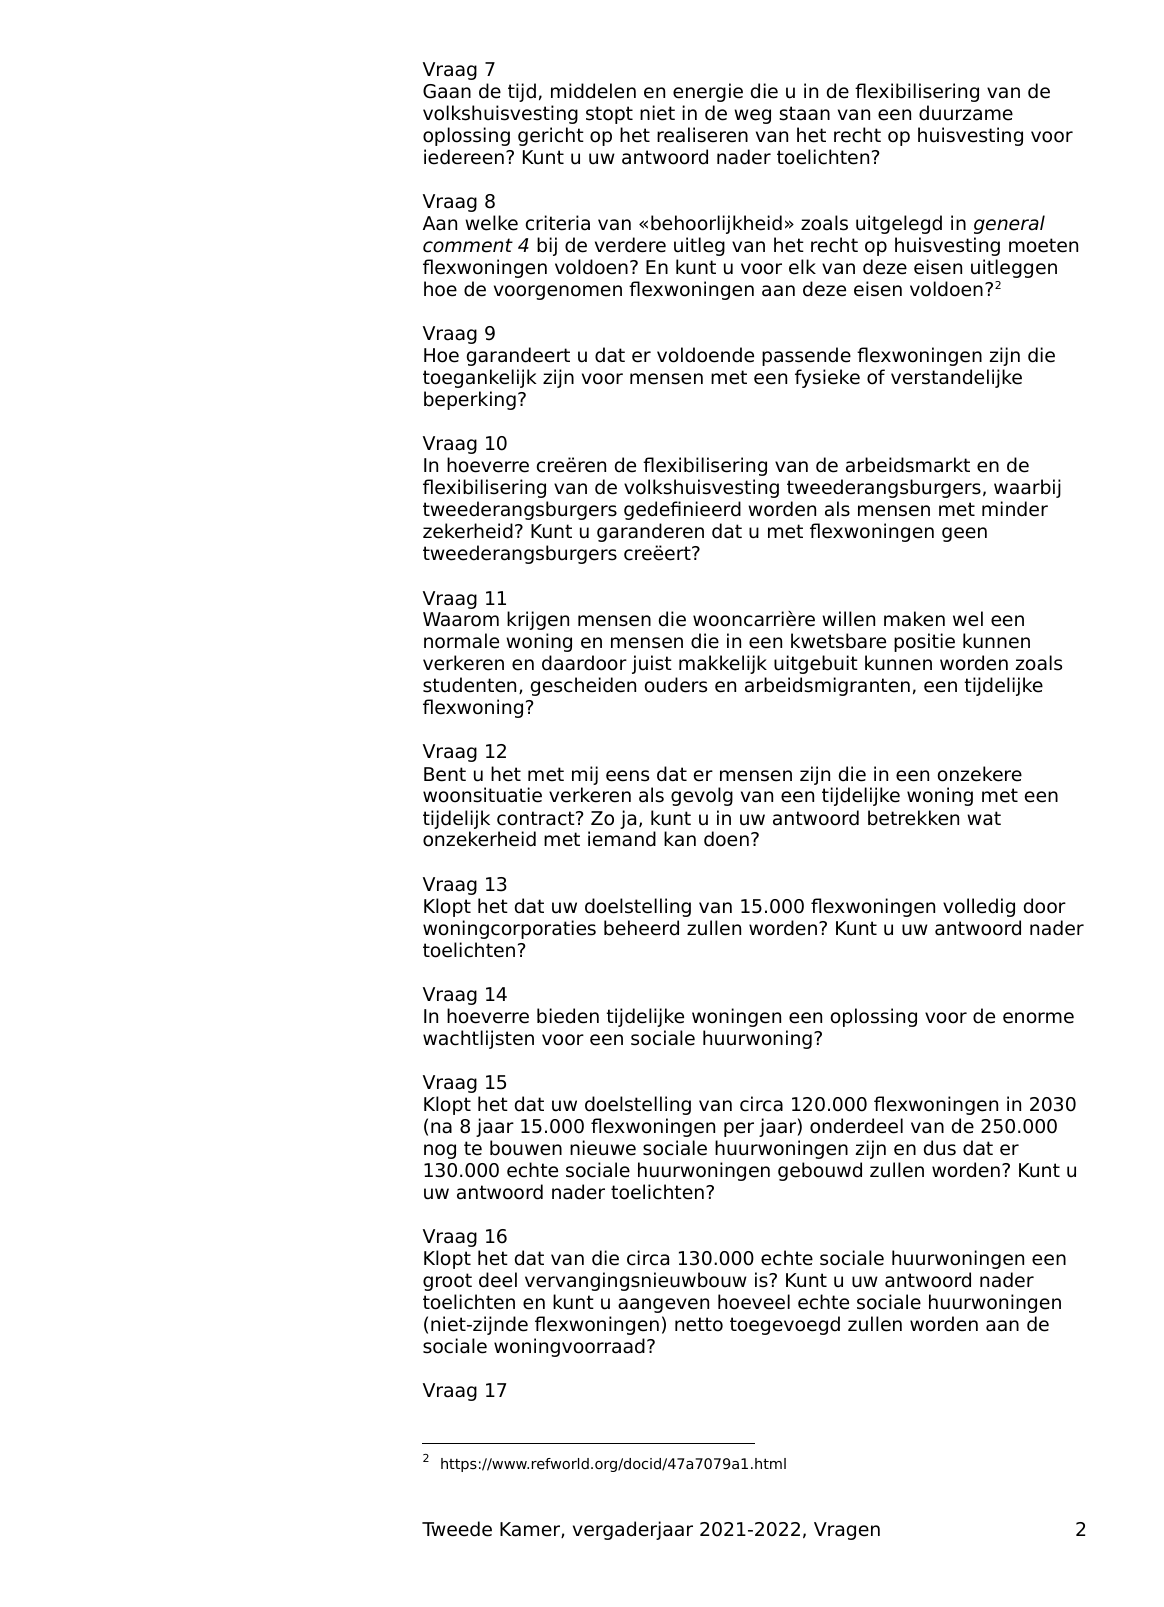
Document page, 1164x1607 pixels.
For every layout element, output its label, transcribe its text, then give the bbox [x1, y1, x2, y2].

text Vraag 10 [422, 433, 1087, 455]
text Vraag 7 [422, 59, 1087, 81]
text Vraag 8 [422, 191, 1087, 213]
text In hoeverre creëren de flexibilisering van de arbeidsmarkt en de flexibilisering van de volkshuisvesting tweederangsburgers, waarbij tweederangsburgers gedefinieerd worden als mensen met minder zekerheid? Kunt u garanderen dat u met flexwoningen geen tweederangsburgers creëert? [422, 455, 1087, 565]
text In hoeverre bieden tijdelijke woningen een oplossing voor de enorme wachtlijsten voor een sociale huurwoning? [422, 1006, 1087, 1049]
text Vraag 15 [422, 1072, 1087, 1094]
text Vraag 17 [422, 1380, 1087, 1402]
text Bent u het met mij eens dat er mensen zijn die in een onzekere woonsituatie verkeren als gevolg van een tijdelijke woning met een tijdelijk contract? Zo ja, kunt u in uw antwoord betrekken wat onzekerheid met iemand kan doen? [422, 763, 1087, 851]
text https://www.refworld.org/docid/47a7079a1.html [422, 1452, 1087, 1474]
text Klopt het dat uw doelstelling van 15.000 flexwoningen volledig door woningcorporaties beheerd zullen worden? Kunt u uw antwoord nader toelichten? [422, 896, 1087, 961]
text Hoe garandeert u dat er voldoende passende flexwoningen zijn die toegankelijk zijn voor mensen met een fysieke of verstandelijke beperking? [422, 345, 1087, 411]
text Waarom krijgen mensen die wooncarrière willen maken wel een normale woning en mensen die in een kwetsbare positie kunnen verkeren en daardoor juist makkelijk uitgebuit kunnen worden zoals studenten, gescheiden ouders en arbeidsmigranten, een tijdelijke flexwoning? [422, 609, 1087, 719]
text Klopt het dat uw doelstelling van circa 120.000 flexwoningen in 2030 (na 8 jaar 15.000 flexwoningen per jaar) onderdeel van de 250.000 nog te bouwen nieuwe sociale huurwoningen zijn en dus dat er 130.000 echte sociale huurwoningen gebouwd zullen worden? Kunt u uw antwoord nader toelichten? [422, 1094, 1087, 1204]
text Vraag 12 [422, 741, 1087, 763]
text Vraag 13 [422, 873, 1087, 896]
text Aan welke criteria van «behoorlijkheid» zoals uitgelegd in general comment 4 bij de verdere uitleg van het recht op huisvesting moeten flexwoningen voldoen? En kunt u voor elk van deze eisen uitleggen hoe de voorgenomen flexwoningen aan deze eisen voldoen? [422, 213, 1087, 301]
text Klopt het dat van die circa 130.000 echte sociale huurwoningen een groot deel vervangingsnieuwbouw is? Kunt u uw antwoord nader toelichten en kunt u aangeven hoeveel echte sociale huurwoningen (niet-zijnde flexwoningen) netto toegevoegd zullen worden aan de sociale woningvoorraad? [422, 1248, 1087, 1358]
text Gaan de tijd, middelen en energie die u in de flexibilisering van de volkshuisvesting stopt niet in de weg staan van een duurzame oplossing gericht op het realiseren van het recht op huisvesting voor iedereen? Kunt u uw antwoord nader toelichten? [422, 81, 1087, 169]
text Vraag 14 [422, 984, 1087, 1006]
text Vraag 9 [422, 323, 1087, 345]
text Vraag 11 [422, 587, 1087, 609]
text Vraag 16 [422, 1226, 1087, 1248]
